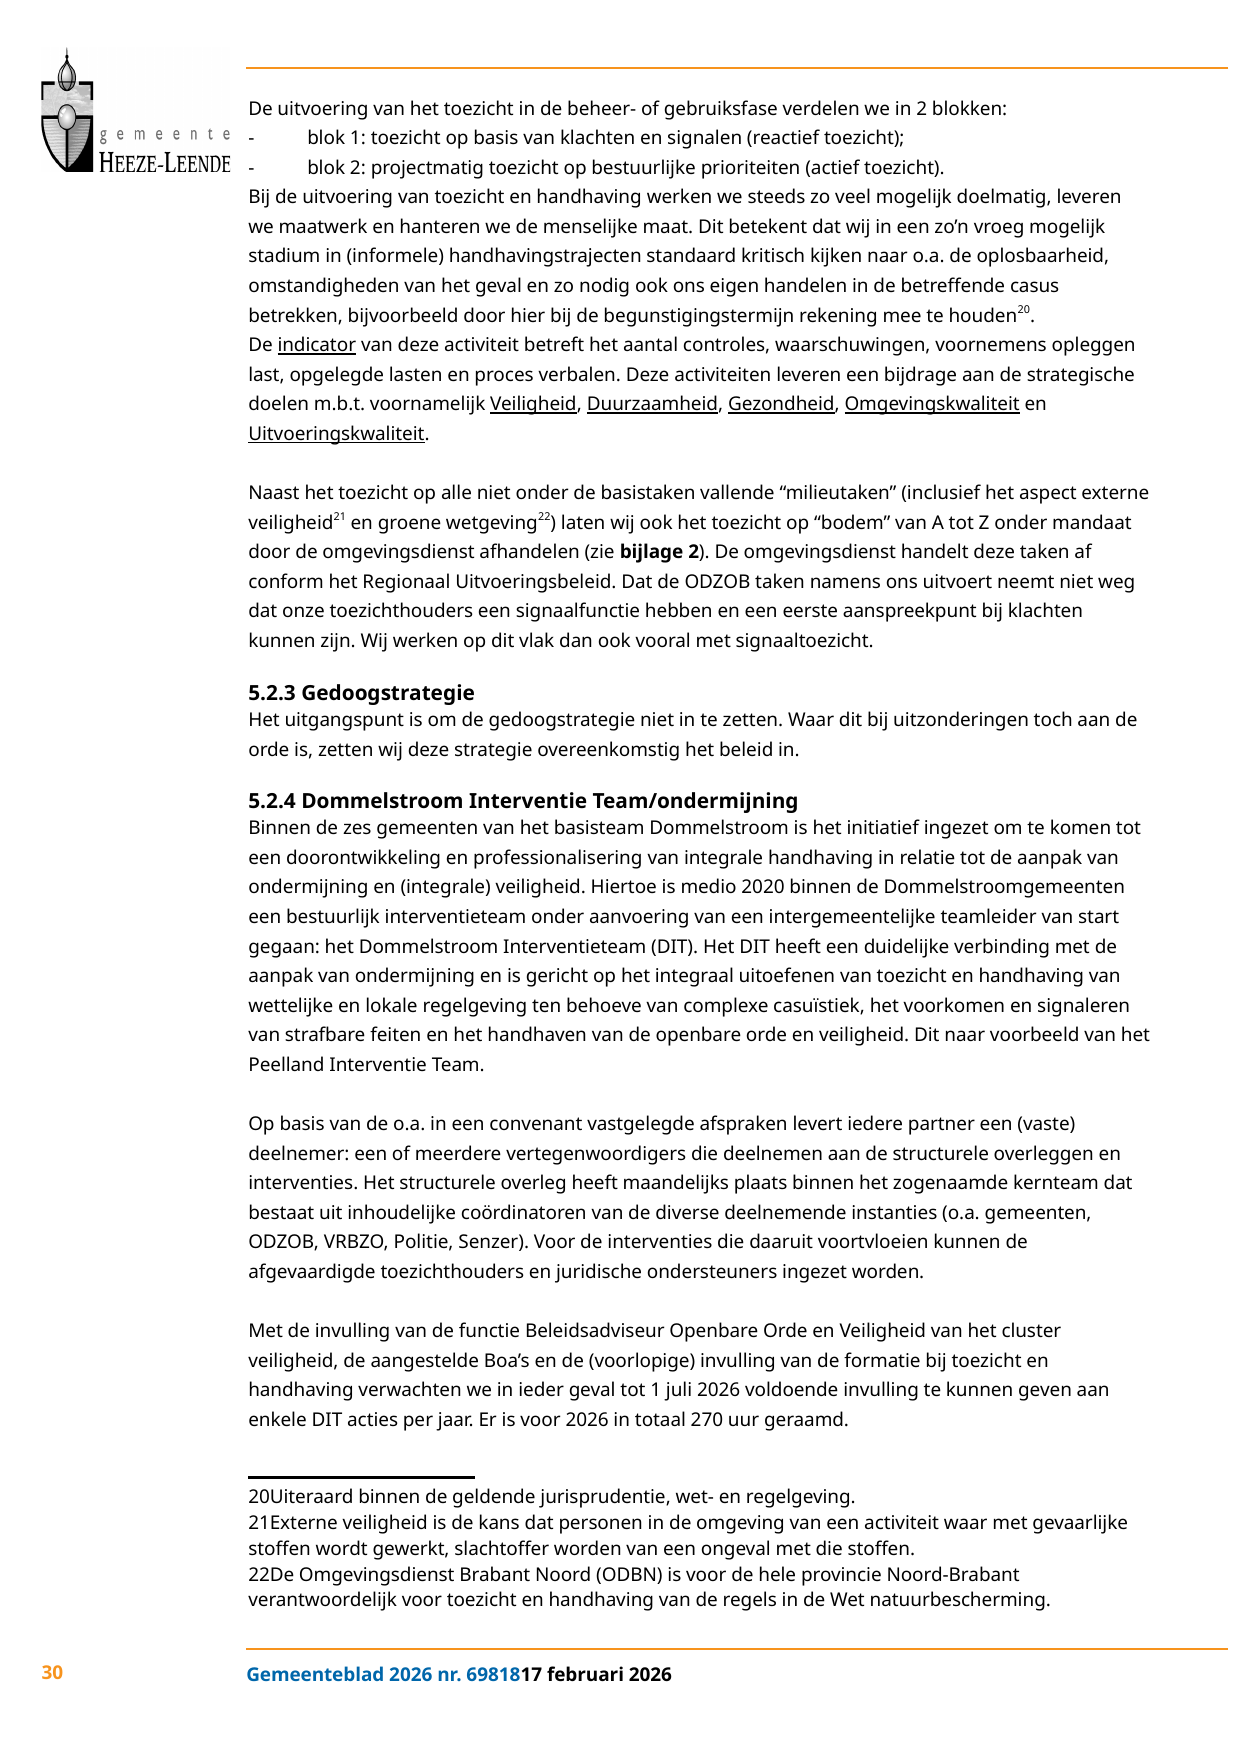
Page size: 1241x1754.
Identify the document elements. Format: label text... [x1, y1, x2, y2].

text Op basis van de o.a. in een convenant vastgelegde afspraken levert iedere partner een (vaste) deelnemer: een of meerdere vertegenwoordigers die deelnemen aan de structurele overleggen en interventies. Het structurele overleg heeft maandelijks plaats binnen het zogenaamde kernteam dat bestaat uit inhoudelijke coördinatoren van de diverse deelnemende instanties (o.a. gemeenten, ODZOB, VRBZO, Politie, Senzer). Voor de interventies die daaruit voortvloeien kunnen de afgevaardigde toezichthouders en juridische ondersteuners ingezet worden. [248, 1110, 1152, 1284]
picture [41, 47, 231, 172]
text Binnen de zes gemeenten van het basisteam Dommelstroom is het initiatief ingezet om te komen tot een doorontwikkeling en professionalisering van integrale handhaving in relatie tot de aanpak van ondermijning en (integrale) veiligheid. Hiertoe is medio 2020 binnen de Dommelstroomgemeenten een bestuurlijk interventieteam onder aanvoering van een intergemeentelijke teamleider van start gegaan: het Dommelstroom Interventieteam (DIT). Het DIT heeft een duidelijke verbinding met de aanpak van ondermijning en is gericht op het integraal uitoefenen van toezicht en handhaving van wettelijke en lokale regelgeving ten behoeve van complexe casuïstiek, het voorkomen en signaleren van strafbare feiten en het handhaven van de openbare orde en veiligheid. Dit naar voorbeeld van het Peelland Interventie Team. [248, 814, 1152, 1077]
text 5.2.4 Dommelstroom Interventie Team/ondermijning [248, 786, 1152, 814]
text Uiteraard binnen de geldende jurisprudentie, wet- en regelgeving. [248, 1483, 1152, 1509]
text 5.2.3 Gedoogstrategie [248, 678, 1152, 706]
text De uitvoering van het toezicht in de beheer- of gebruiksfase verdelen we in 2 blokken: [248, 95, 1152, 121]
text Naast het toezicht op alle niet onder de basistaken vallende “milieutaken” (inclusief het aspect externe veiligheid en groene wetgeving) laten wij ook het toezicht op “bodem” van A tot Z onder mandaat door de omgevingsdienst afhandelen (zie bijlage 2). De omgevingsdienst handelt deze taken af conform het Regionaal Uitvoeringsbeleid. Dat de ODZOB taken namens ons uitvoert neemt niet weg dat onze toezichthouders een signaalfunctie hebben en een eerste aanspreekpunt bij klachten kunnen zijn. Wij werken op dit vlak dan ook vooral met signaaltoezicht. [248, 479, 1152, 653]
text Het uitgangspunt is om de gedoogstrategie niet in te zetten. Waar dit bij uitzonderingen toch aan de orde is, zetten wij deze strategie overeenkomstig het beleid in. [248, 706, 1152, 761]
list blok 1: toezicht op basis van klachten en signalen (reactief toezicht); [248, 124, 1152, 150]
text Met de invulling van de functie Beleidsadviseur Openbare Orde en Veiligheid van het cluster veiligheid, de aangestelde Boa’s en de (voorlopige) invulling van de formatie bij toezicht en handhaving verwachten we in ieder geval tot 1 juli 2026 voldoende invulling te kunnen geven aan enkele DIT acties per jaar. Er is voor 2026 in totaal 270 uur geraamd. [248, 1317, 1152, 1432]
text Externe veiligheid is de kans dat personen in de omgeving van een activiteit waar met gevaarlijke stoffen wordt gewerkt, slachtoffer worden van een ongeval met die stoffen. [248, 1509, 1152, 1561]
list blok 2: projectmatig toezicht op bestuurlijke prioriteiten (actief toezicht). [248, 154, 1152, 180]
text De Omgevingsdienst Brabant Noord (ODBN) is voor de hele provincie Noord-Brabant verantwoordelijk voor toezicht en handhaving van de regels in de Wet natuurbescherming. [248, 1561, 1152, 1612]
text De indicator van deze activiteit betreft het aantal controles, waarschuwingen, voornemens opleggen last, opgelegde lasten en proces verbalen. Deze activiteiten leveren een bijdrage aan de strategische doelen m.b.t. voornamelijk Veiligheid, Duurzaamheid, Gezondheid, Omgevingskwaliteit en Uitvoeringskwaliteit. [248, 331, 1152, 446]
text Bij de uitvoering van toezicht en handhaving werken we steeds zo veel mogelijk doelmatig, leveren we maatwerk en hanteren we de menselijke maat. Dit betekent dat wij in een zo’n vroeg mogelijk stadium in (informele) handhavingstrajecten standaard kritisch kijken naar o.a. de oplosbaarheid, omstandigheden van het geval en zo nodig ook ons eigen handelen in de betreffende casus betrekken, bijvoorbeeld door hier bij de begunstigingstermijn rekening mee te houden. [248, 183, 1152, 328]
